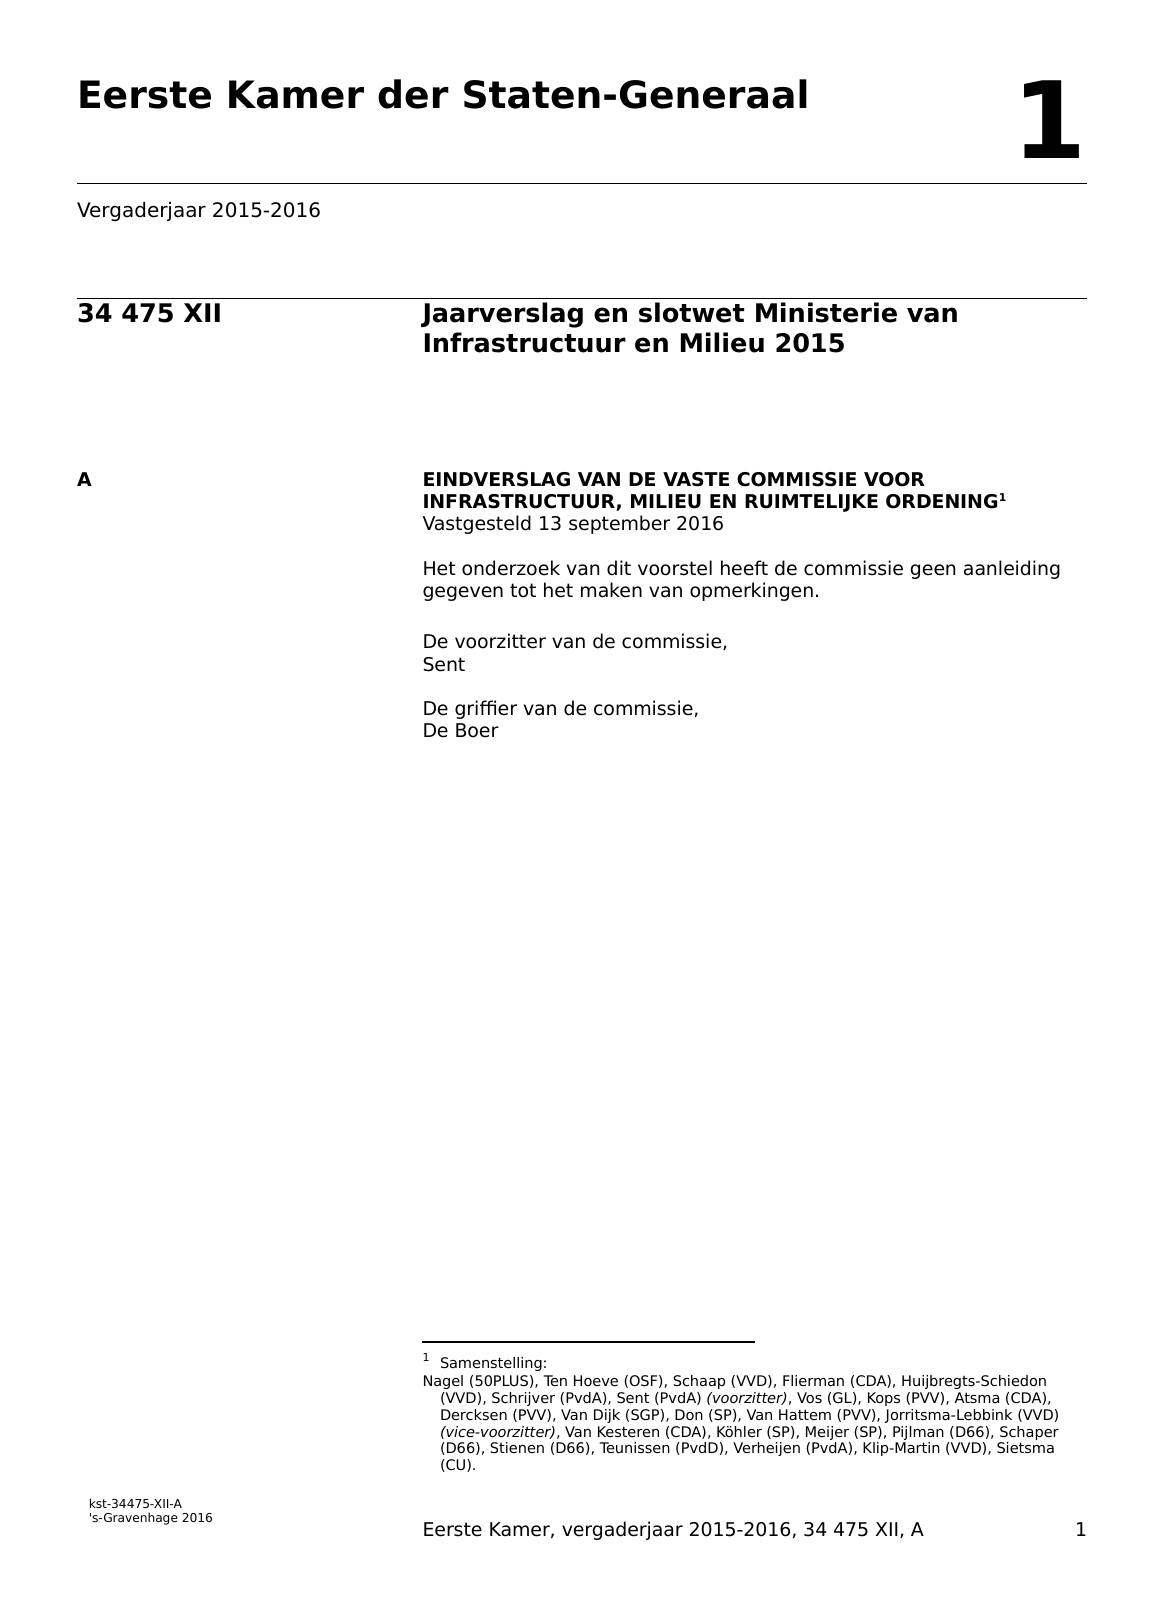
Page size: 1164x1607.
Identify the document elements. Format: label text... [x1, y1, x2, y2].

text 's-Gravenhage 2016 [88, 1511, 323, 1525]
text Nagel (50PLUS), Ten Hoeve (OSF), Schaap (VVD), Flierman (CDA), Huijbregts-Schiedon (VVD), Schrijver (PvdA), Sent (PvdA) (voorzitter), Vos (GL), Kops (PVV), Atsma (CDA), Dercksen (PVV), Van Dijk (SGP), Don (SP), Van Hattem (PVV), Jorritsma-Lebbink (VVD) (vice-voorzitter), Van Kesteren (CDA), Köhler (SP), Meijer (SP), Pijlman (D66), Schaper (D66), Stienen (D66), Teunissen (PvdD), Verheijen (PvdA), Klip-Martin (VVD), Sietsma (CU). [422, 1373, 1087, 1474]
text Het onderzoek van dit voorstel heeft de commissie geen aanleiding gegeven tot het maken van opmerkingen. [422, 557, 1087, 601]
table_cell Vergaderjaar 2015-2016 [77, 184, 1087, 298]
text Samenstelling: [422, 1351, 1087, 1373]
table_header Eerste Kamer der Staten-Generaal [77, 59, 886, 183]
text kst-34475-XII-A [88, 1497, 323, 1511]
text De voorzitter van de commissie, Sent [422, 631, 1087, 675]
subtitle 34 475 XII Jaarverslag en slotwet Ministerie van Infrastructuur en Milieu 2015 [77, 299, 1087, 358]
text De griffier van de commissie, De Boer [422, 698, 1087, 742]
text Vastgesteld 13 september 2016 [422, 513, 1087, 535]
table_header 1 [886, 59, 1087, 183]
subtitle A EINDVERSLAG VAN DE VASTE COMMISSIE VOOR INFRASTRUCTUUR, MILIEU EN RUIMTELIJKE ORDENING [77, 469, 1087, 513]
